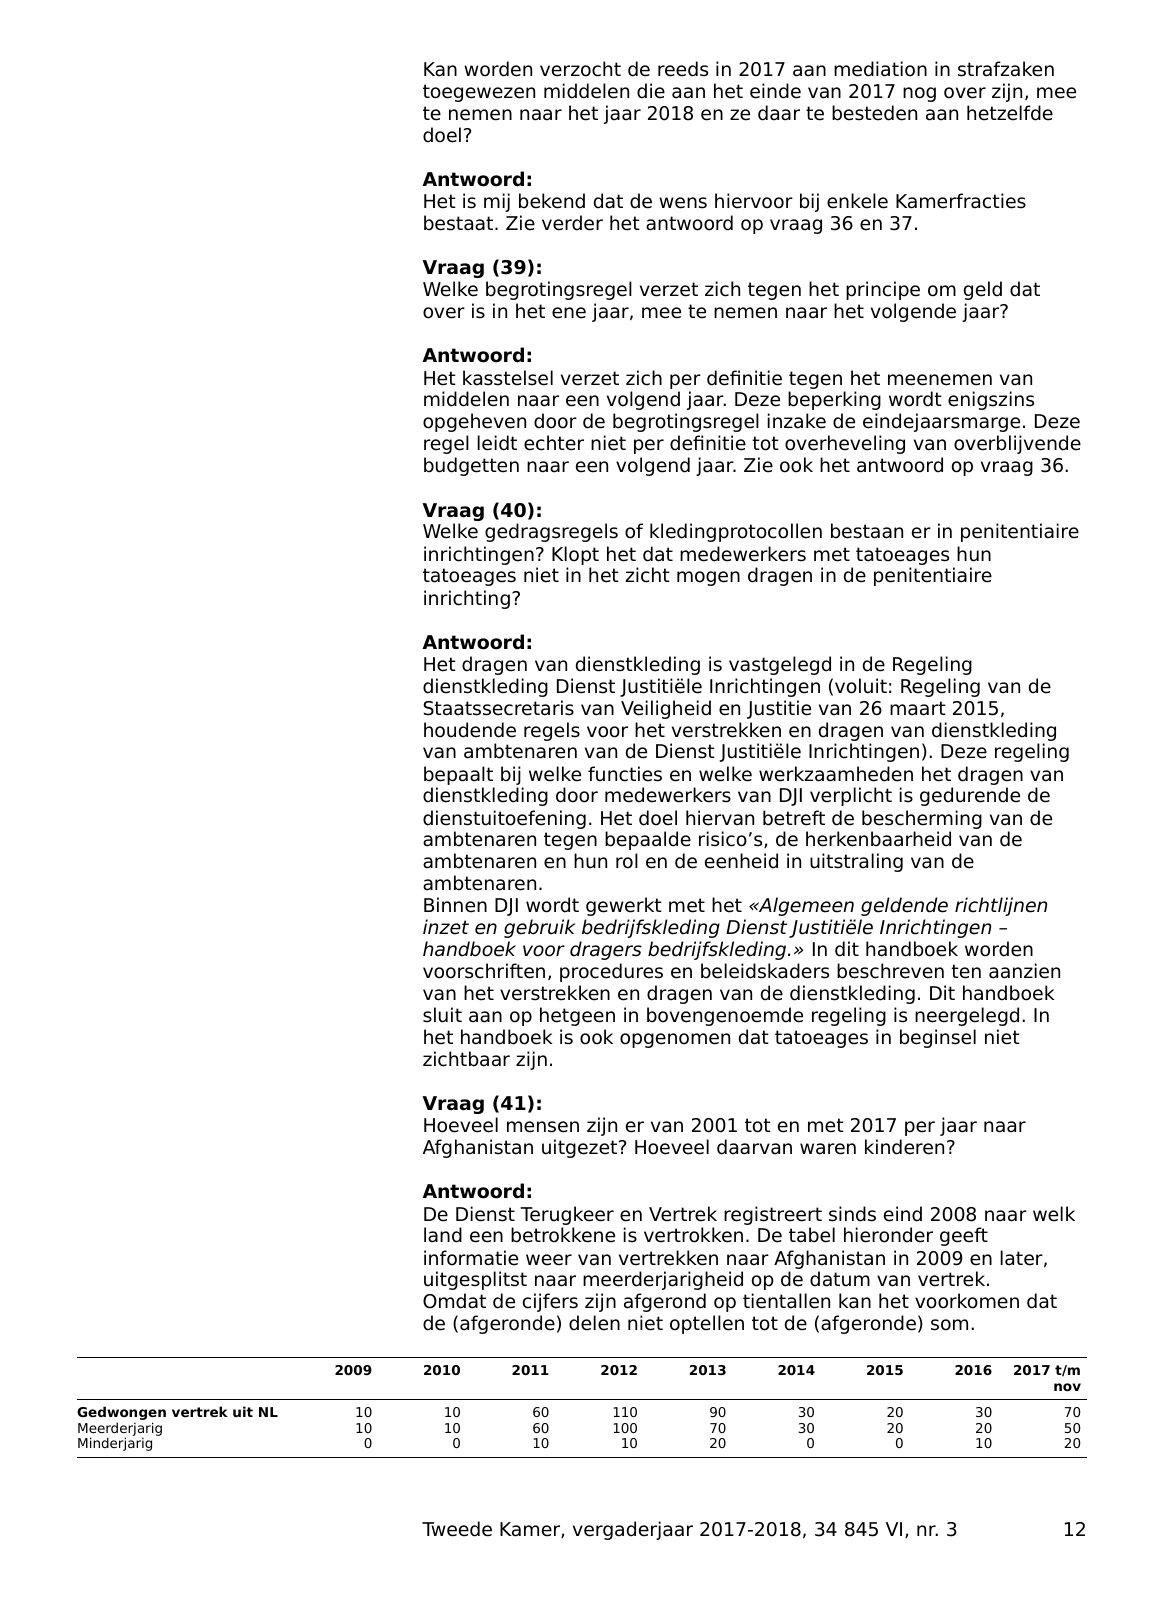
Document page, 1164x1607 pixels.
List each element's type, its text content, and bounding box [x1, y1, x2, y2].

table_header 2010 [378, 1358, 466, 1399]
text Vraag (40): [422, 499, 1087, 521]
table_cell 60 [466, 1421, 555, 1436]
table_cell 10 [289, 1400, 378, 1421]
text Antwoord: [422, 169, 1087, 191]
table_cell 90 [644, 1400, 732, 1421]
table_cell 20 [998, 1436, 1087, 1457]
table_cell 70 [644, 1421, 732, 1436]
text Antwoord: [422, 632, 1087, 653]
table_header 2011 [466, 1358, 555, 1399]
text Het kasstelsel verzet zich per definitie tegen het meenemen van middelen naar een volgend jaar. Deze beperking wordt enigszins opgeheven door de begrotingsregel inzake de eindejaarsmarge. Deze regel leidt echter niet per definitie tot overheveling van overblijvende budgetten naar een volgend jaar. Zie ook het antwoord op vraag 36. [422, 367, 1087, 477]
table_cell 0 [732, 1436, 821, 1457]
table_header 2014 [732, 1358, 821, 1399]
text Vraag (39): [422, 257, 1087, 279]
table_cell 10 [289, 1421, 378, 1436]
text De Dienst Terugkeer en Vertrek registreert sinds eind 2008 naar welk land een betrokkene is vertrokken. De tabel hieronder geeft informatie weer van vertrekken naar Afghanistan in 2009 en later, uitgesplitst naar meerderjarigheid op de datum van vertrek. [422, 1203, 1087, 1291]
table_cell 110 [555, 1400, 644, 1421]
text Binnen DJI wordt gewerkt met het «Algemeen geldende richtlijnen inzet en gebruik bedrijfskleding Dienst Justitiële Inrichtingen – handboek voor dragers bedrijfskleding.» In dit handboek worden voorschriften, procedures en beleidskaders beschreven ten aanzien van het verstrekken en dragen van de dienstkleding. Dit handboek sluit aan op hetgeen in bovengenoemde regeling is neergelegd. In het handboek is ook opgenomen dat tatoeages in beginsel niet zichtbaar zijn. [422, 895, 1087, 1071]
text Welke begrotingsregel verzet zich tegen het principe om geld dat over is in het ene jaar, mee te nemen naar het volgende jaar? [422, 279, 1087, 323]
table_cell 20 [821, 1400, 909, 1421]
table_cell 10 [378, 1400, 466, 1421]
table_cell 60 [466, 1400, 555, 1421]
table_cell 70 [998, 1400, 1087, 1421]
text Antwoord: [422, 345, 1087, 367]
table_cell 10 [378, 1421, 466, 1436]
table_cell 10 [466, 1436, 555, 1457]
table_header 2012 [555, 1358, 644, 1399]
table_header 2013 [644, 1358, 732, 1399]
table_header 2016 [909, 1358, 998, 1399]
table_cell 30 [732, 1421, 821, 1436]
text Kan worden verzocht de reeds in 2017 aan mediation in strafzaken toegewezen middelen die aan het einde van 2017 nog over zijn, mee te nemen naar het jaar 2018 en ze daar te besteden aan hetzelfde doel? [422, 59, 1087, 147]
table_header [77, 1358, 289, 1399]
table_cell 10 [909, 1436, 998, 1457]
table_header 2017 t/m nov [998, 1358, 1087, 1399]
text Het is mij bekend dat de wens hiervoor bij enkele Kamerfracties bestaat. Zie verder het antwoord op vraag 36 en 37. [422, 191, 1087, 235]
text Antwoord: [422, 1181, 1087, 1203]
table_cell 20 [821, 1421, 909, 1436]
table_cell 20 [909, 1421, 998, 1436]
table_cell Gedwongen vertrek uit NL [77, 1400, 289, 1421]
table_cell 10 [555, 1436, 644, 1457]
table_cell 30 [909, 1400, 998, 1421]
table_cell 100 [555, 1421, 644, 1436]
text Omdat de cijfers zijn afgerond op tientallen kan het voorkomen dat de (afgeronde) delen niet optellen tot de (afgeronde) som. [422, 1291, 1087, 1335]
text Het dragen van dienstkleding is vastgelegd in de Regeling dienstkleding Dienst Justitiële Inrichtingen (voluit: Regeling van de Staatssecretaris van Veiligheid en Justitie van 26 maart 2015, houdende regels voor het verstrekken en dragen van dienstkleding van ambtenaren van de Dienst Justitiële Inrichtingen). Deze regeling bepaalt bij welke functies en welke werkzaamheden het dragen van dienstkleding door medewerkers van DJI verplicht is gedurende de dienstuitoefening. Het doel hiervan betreft de bescherming van de ambtenaren tegen bepaalde risico’s, de herkenbaarheid van de ambtenaren en hun rol en de eenheid in uitstraling van de ambtenaren. [422, 653, 1087, 895]
table_cell 0 [289, 1436, 378, 1457]
table_header 2015 [821, 1358, 909, 1399]
text Vraag (41): [422, 1093, 1087, 1115]
table_cell 20 [644, 1436, 732, 1457]
table_header 2009 [289, 1358, 378, 1399]
table_cell 0 [378, 1436, 466, 1457]
table_cell Meerderjarig [77, 1421, 289, 1436]
text Welke gedragsregels of kledingprotocollen bestaan er in penitentiaire inrichtingen? Klopt het dat medewerkers met tatoeages hun tatoeages niet in het zicht mogen dragen in de penitentiaire inrichting? [422, 521, 1087, 609]
table_cell Minderjarig [77, 1436, 289, 1457]
table_cell 30 [732, 1400, 821, 1421]
table_cell 50 [998, 1421, 1087, 1436]
table_cell 0 [821, 1436, 909, 1457]
text Hoeveel mensen zijn er van 2001 tot en met 2017 per jaar naar Afghanistan uitgezet? Hoeveel daarvan waren kinderen? [422, 1115, 1087, 1159]
